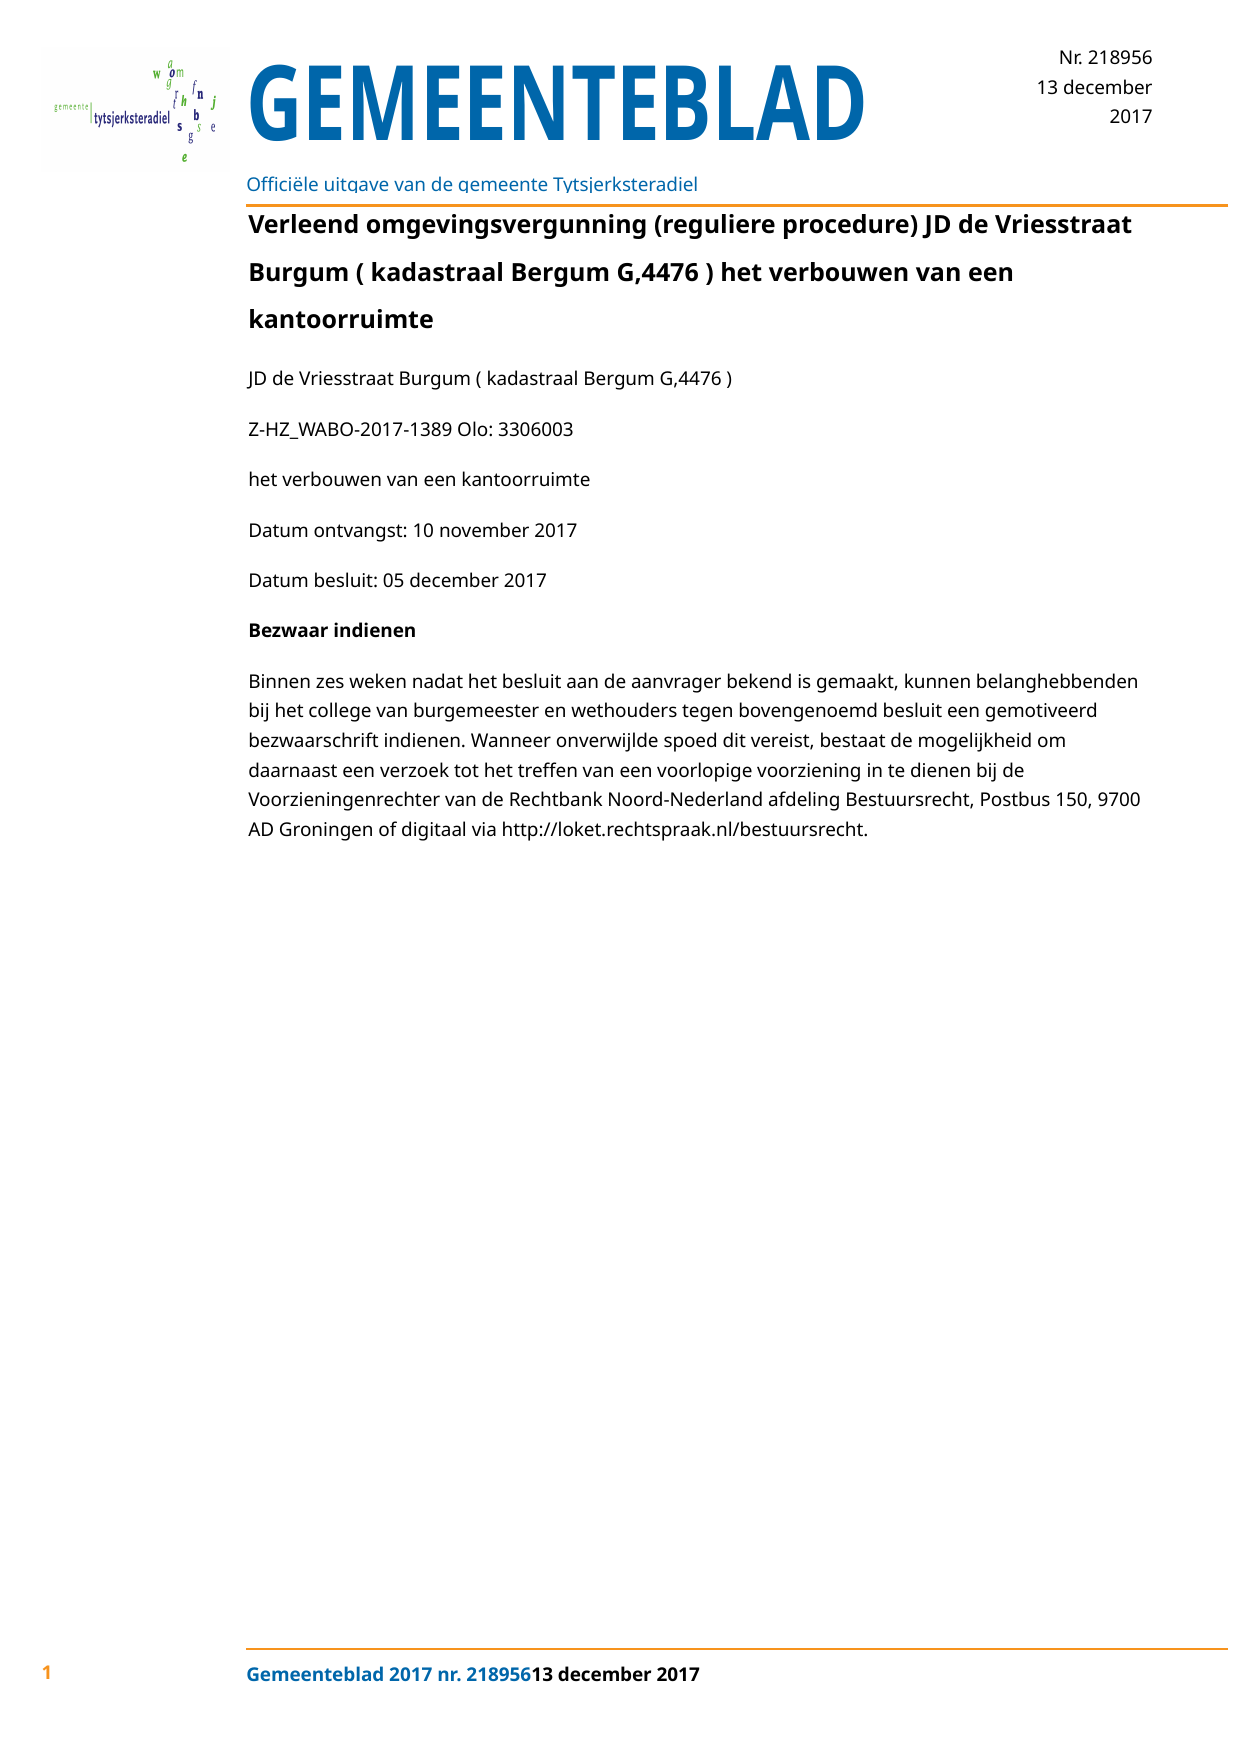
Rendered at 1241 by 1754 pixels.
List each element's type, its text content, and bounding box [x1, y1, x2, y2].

text JD de Vriesstraat Burgum ( kadastraal Bergum G,4476 ) [248, 366, 1152, 391]
picture [41, 47, 231, 172]
text Datum besluit: 05 december 2017 [248, 567, 1152, 593]
text Z-HZ_WABO-2017-1389 Olo: 3306003 [248, 416, 1152, 442]
text Datum ontvangst: 10 november 2017 [248, 517, 1152, 542]
text het verbouwen van een kantoorruimte [248, 466, 1152, 492]
text Bezwaar indienen [248, 618, 1152, 643]
text Binnen zes weken nadat het besluit aan de aanvrager bekend is gemaakt, kunnen belanghebbenden bij het college van burgemeester en wethouders tegen bovengenoemd besluit een gemotiveerd bezwaarschrift indienen. Wanneer onverwijlde spoed dit vereist, bestaat de mogelijkheid om daarnaast een verzoek tot het treffen van een voorlopige voorziening in te dienen bij de Voorzieningenrechter van de Rechtbank Noord-Nederland afdeling Bestuursrecht, Postbus 150, 9700 AD Groningen of digitaal via http://loket.rechtspraak.nl/bestuursrecht. [248, 668, 1152, 842]
text Verleend omgevingsvergunning (reguliere procedure) JD de Vriesstraat Burgum ( kadastraal Bergum G,4476 ) het verbouwen van een kantoorruimte [248, 207, 1152, 336]
